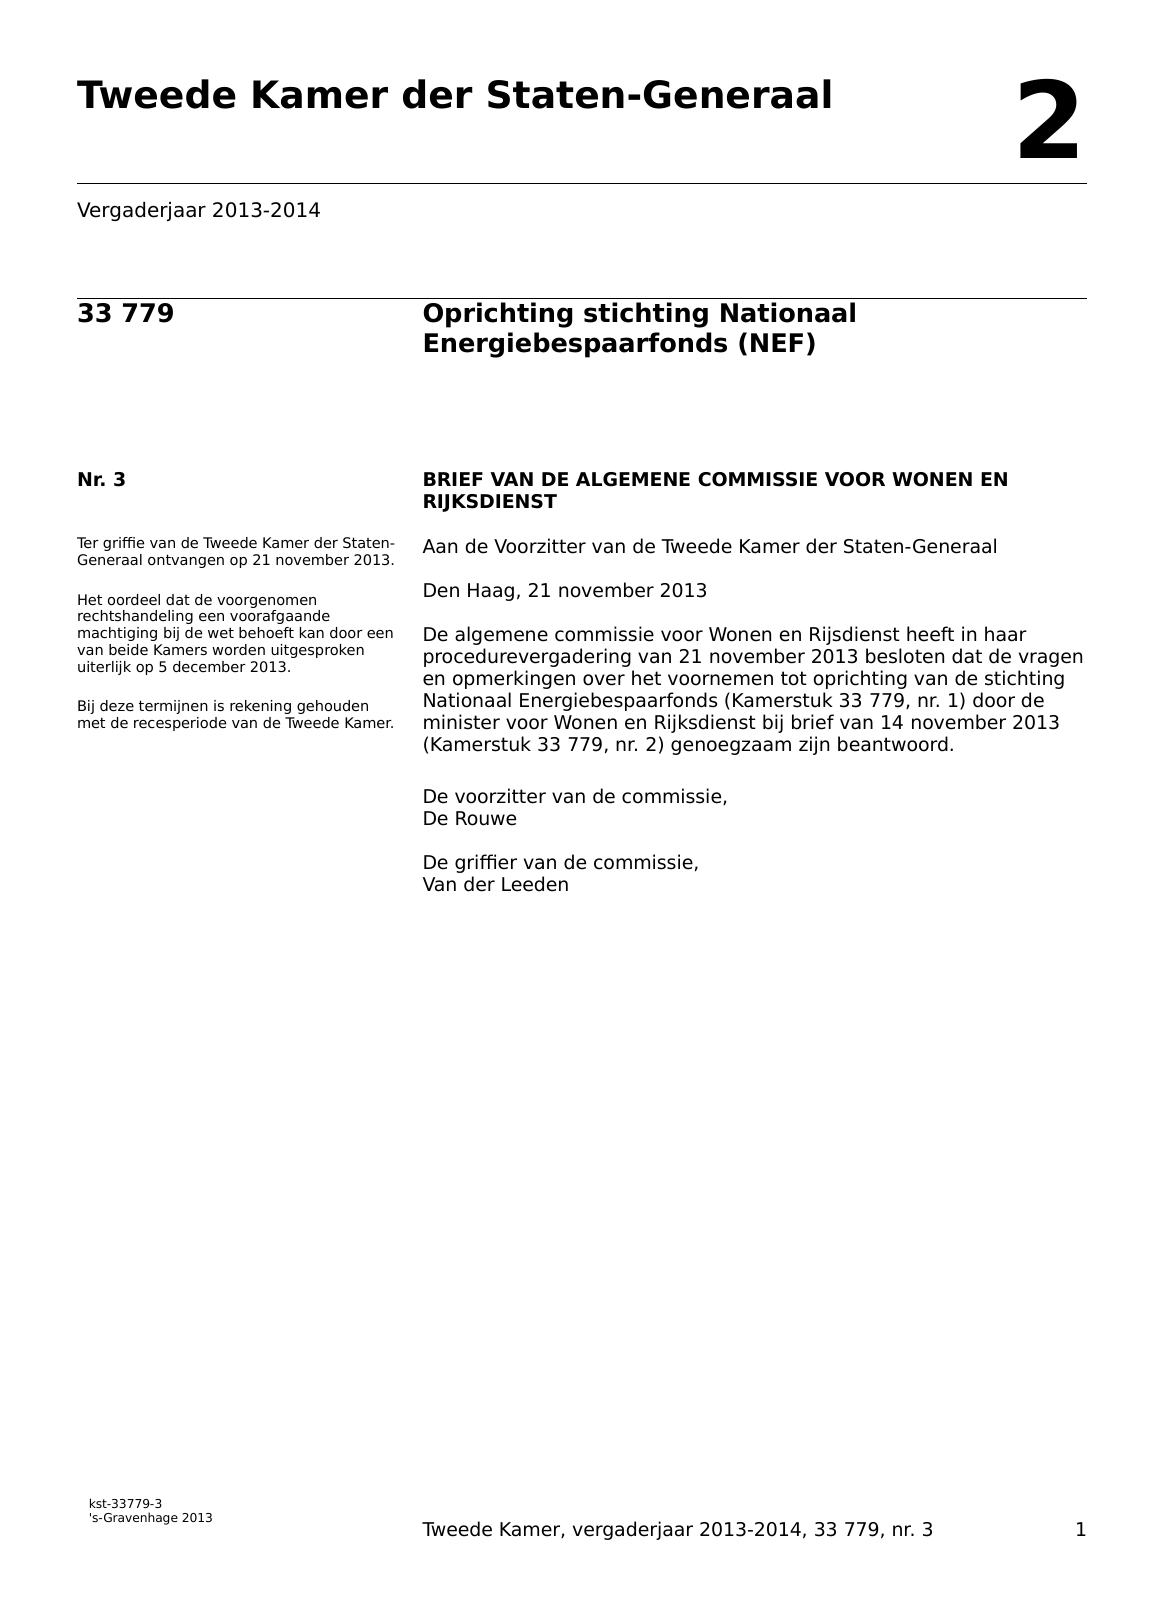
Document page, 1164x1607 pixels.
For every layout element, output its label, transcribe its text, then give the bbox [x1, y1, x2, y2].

table_cell Vergaderjaar 2013-2014 [77, 184, 1087, 298]
table_header 2 [886, 59, 1087, 183]
text De griffier van de commissie, Van der Leeden [422, 852, 1087, 896]
text De algemene commissie voor Wonen en Rijsdienst heeft in haar procedurevergadering van 21 november 2013 besloten dat de vragen en opmerkingen over het voornemen tot oprichting van de stichting Nationaal Energiebespaarfonds (Kamerstuk 33 779, nr. 1) door de minister voor Wonen en Rijksdienst bij brief van 14 november 2013 (Kamerstuk 33 779, nr. 2) genoegzaam zijn beantwoord. [422, 624, 1087, 756]
text kst-33779-3 [88, 1497, 323, 1511]
subtitle 33 779 Oprichting stichting Nationaal Energiebespaarfonds (NEF) [77, 299, 1087, 358]
text 's-Gravenhage 2013 [88, 1511, 323, 1525]
text [77, 569, 399, 591]
text [77, 676, 399, 698]
table_header Tweede Kamer der Staten-Generaal [77, 59, 886, 183]
text Ter griffie van de Tweede Kamer der Staten-Generaal ontvangen op 21 november 2013. [77, 536, 399, 569]
text Bij deze termijnen is rekening gehouden met de recesperiode van de Tweede Kamer. [77, 698, 399, 732]
text De voorzitter van de commissie, De Rouwe [422, 786, 1087, 830]
text Het oordeel dat de voorgenomen rechtshandeling een voorafgaande machtiging bij de wet behoeft kan door een van beide Kamers worden uitgesproken uiterlijk op 5 december 2013. [77, 591, 399, 676]
text Den Haag, 21 november 2013 [422, 580, 1087, 602]
subtitle Nr. 3 BRIEF VAN DE ALGEMENE COMMISSIE VOOR WONEN EN RIJKSDIENST [77, 469, 1087, 513]
text Aan de Voorzitter van de Tweede Kamer der Staten-Generaal [422, 536, 1087, 557]
